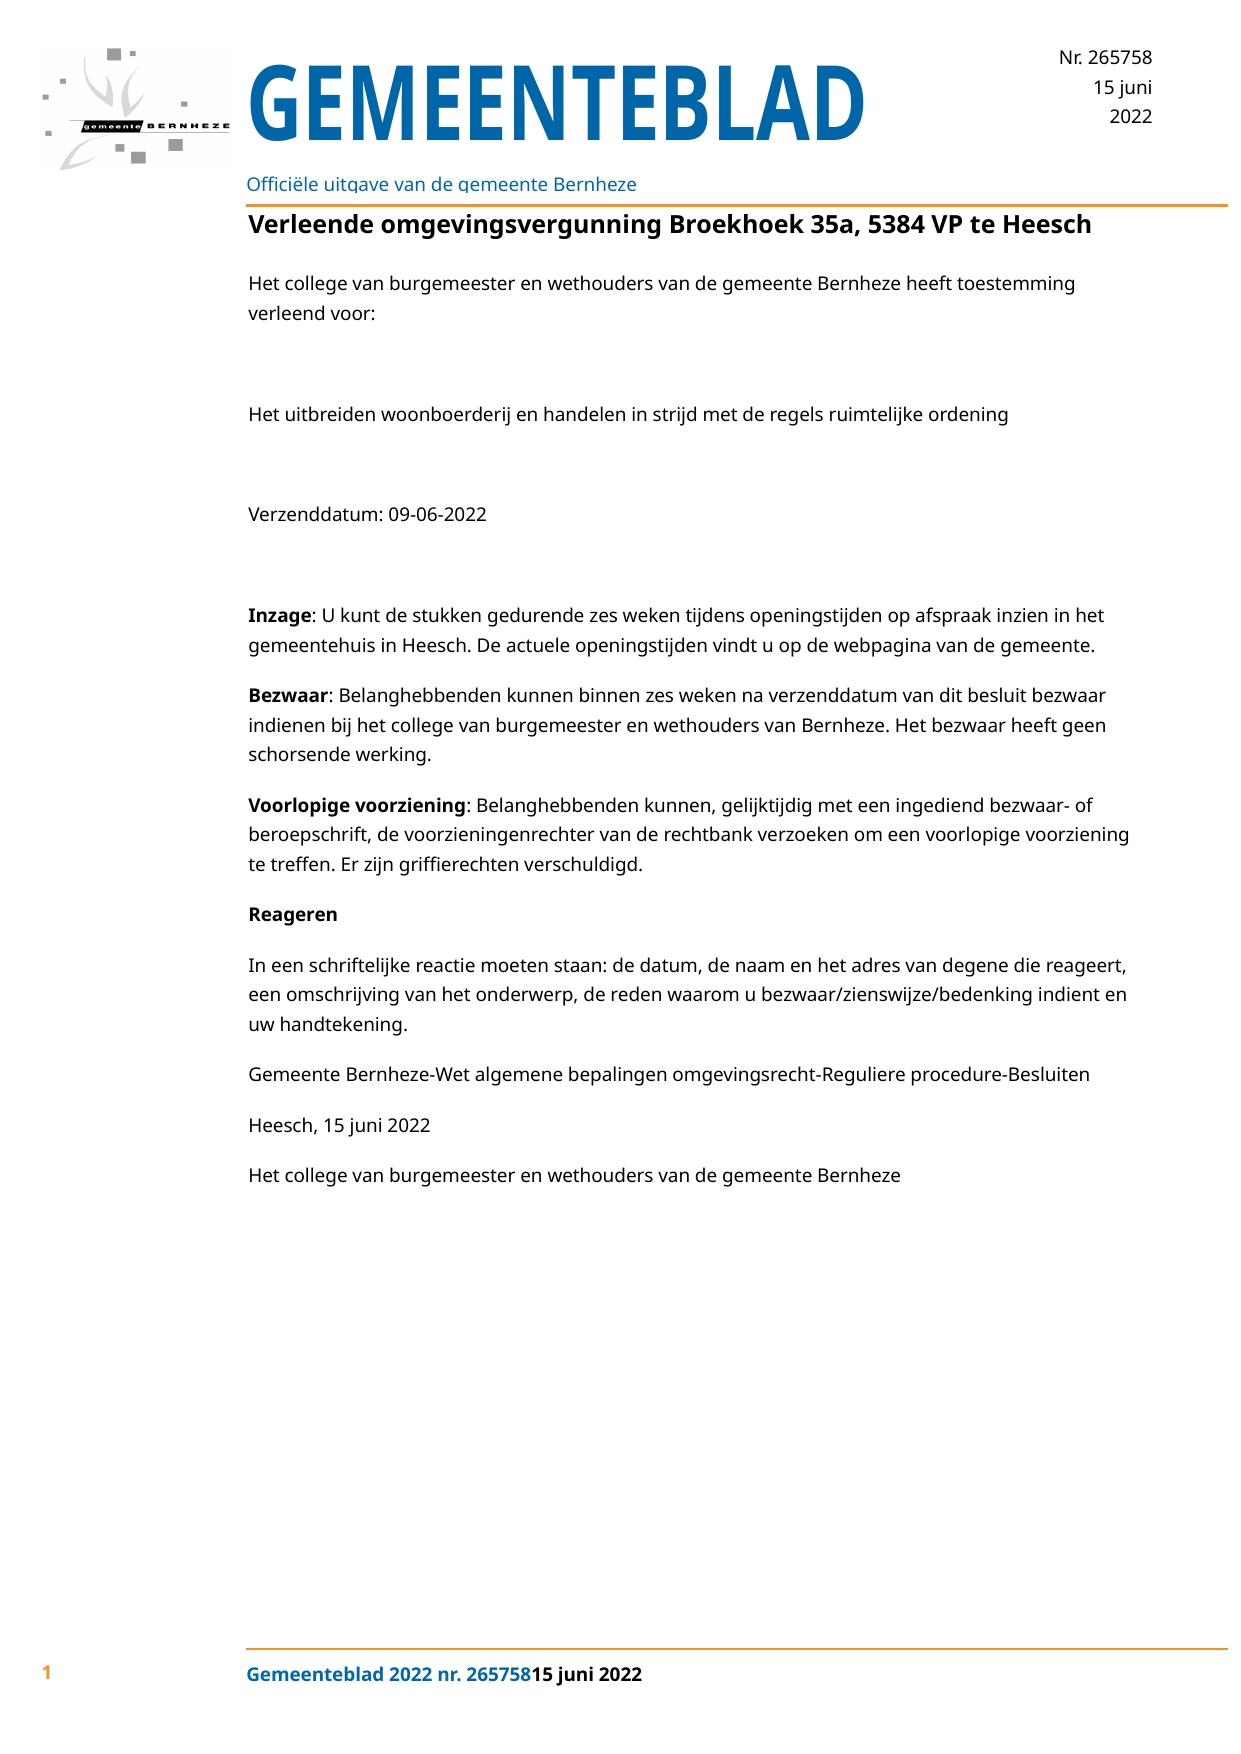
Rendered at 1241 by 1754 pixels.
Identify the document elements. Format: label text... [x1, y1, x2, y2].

text In een schriftelijke reactie moeten staan: de datum, de naam en het adres van degene die reageert, een omschrijving van het onderwerp, de reden waarom u bezwaar/zienswijze/bedenking indient en uw handtekening. [248, 952, 1152, 1037]
text Gemeente Bernheze-Wet algemene bepalingen omgevingsrecht-Reguliere procedure-Besluiten [248, 1062, 1152, 1087]
text Het college van burgemeester en wethouders van de gemeente Bernheze [248, 1162, 1152, 1188]
text Bezwaar: Belanghebbenden kunnen binnen zes weken na verzenddatum van dit besluit bezwaar indienen bij het college van burgemeester en wethouders van Bernheze. Het bezwaar heeft geen schorsende werking. [248, 682, 1152, 767]
text Verzenddatum: 09-06-2022 [248, 502, 1152, 527]
text Verleende omgevingsvergunning Broekhoek 35a, 5384 VP te Heesch [248, 207, 1152, 241]
picture [41, 47, 231, 172]
text Heesch, 15 juni 2022 [248, 1112, 1152, 1138]
text Reageren [248, 902, 1152, 927]
text Voorlopige voorziening: Belanghebbenden kunnen, gelijktijdig met een ingediend bezwaar- of beroepschrift, de voorzieningenrechter van de rechtbank verzoeken om een voorlopige voorziening te treffen. Er zijn griffierechten verschuldigd. [248, 792, 1152, 877]
text Het uitbreiden woonboerderij en handelen in strijd met de regels ruimtelijke ordening [248, 401, 1152, 426]
text Inzage: U kunt de stukken gedurende zes weken tijdens openingstijden op afspraak inzien in het gemeentehuis in Heesch. De actuele openingstijden vindt u op de webpagina van de gemeente. [248, 602, 1152, 658]
text Het college van burgemeester en wethouders van de gemeente Bernheze heeft toestemming verleend voor: [248, 270, 1152, 326]
